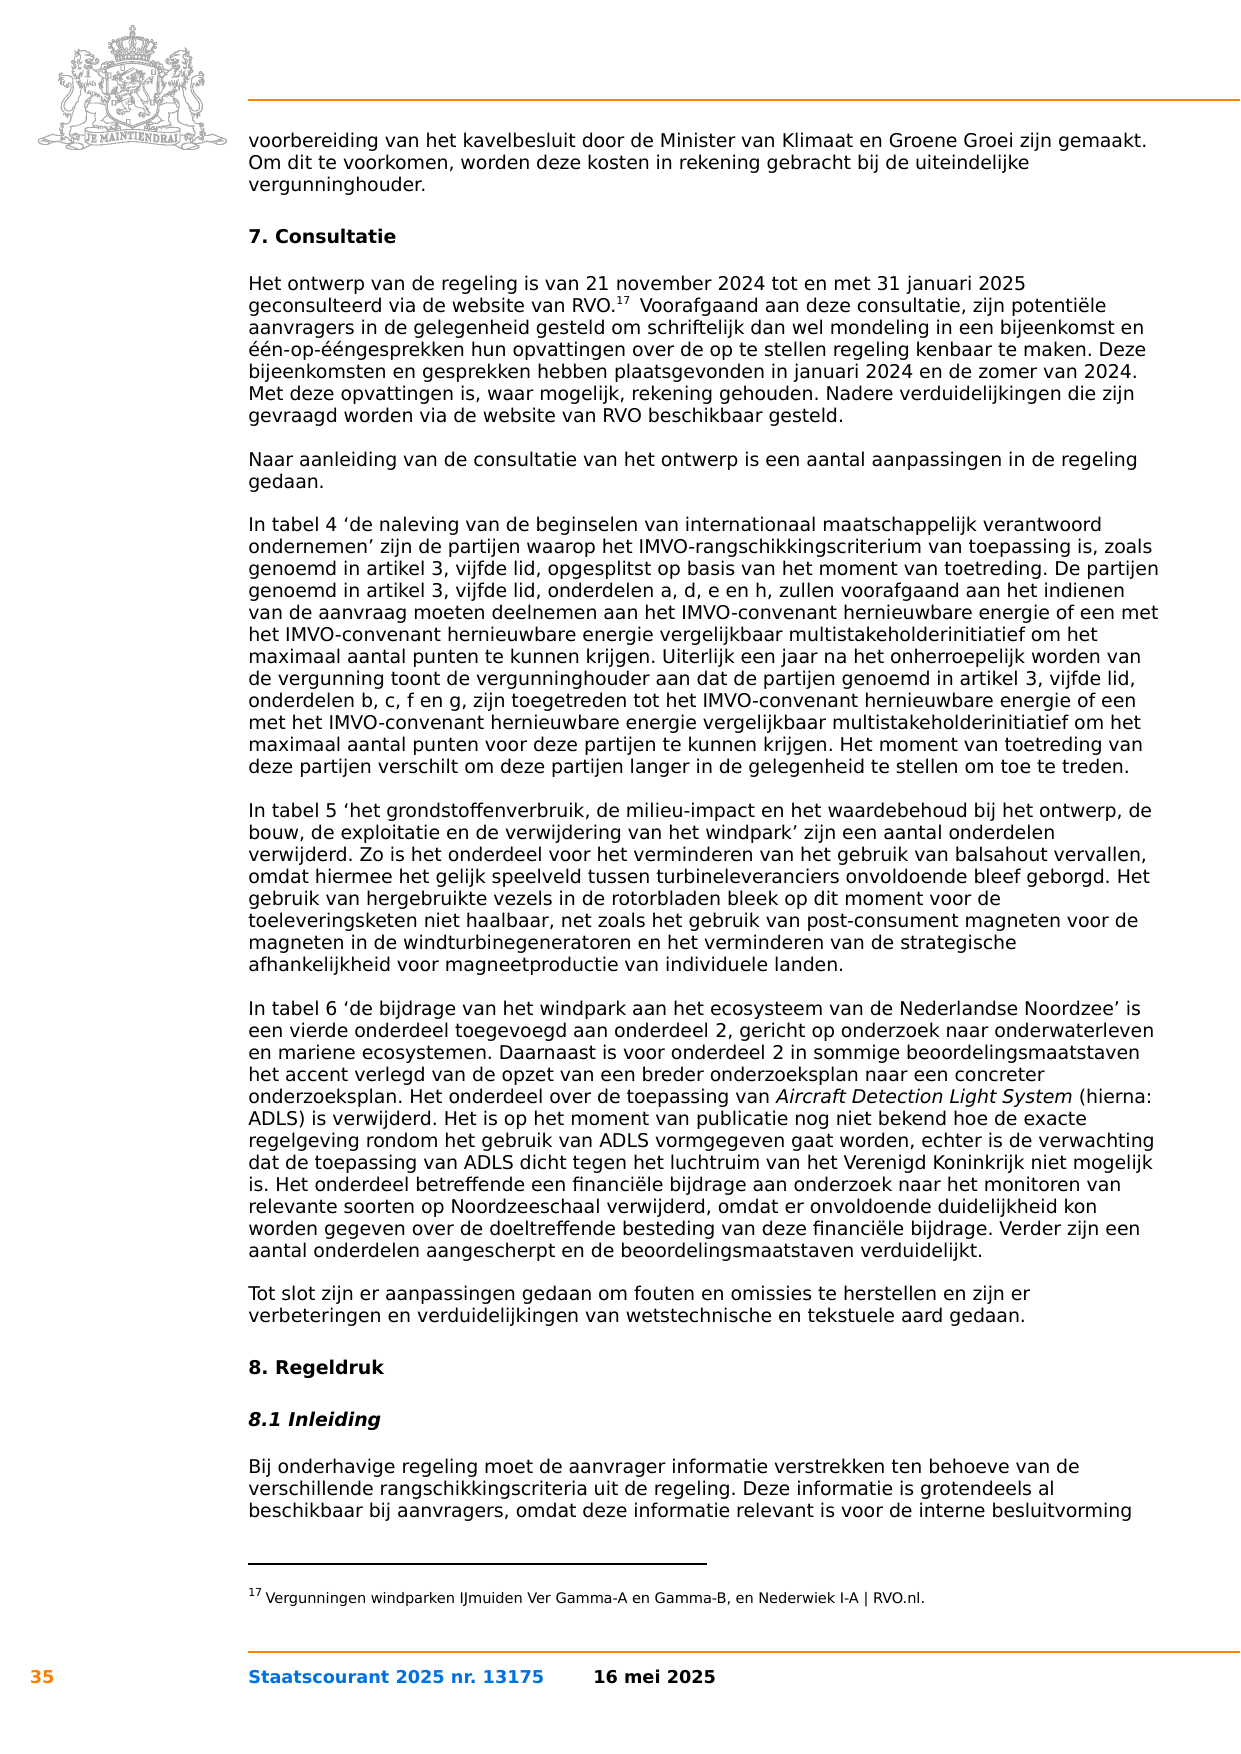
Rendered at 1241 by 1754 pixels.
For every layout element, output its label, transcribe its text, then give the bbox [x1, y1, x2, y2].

text Het ontwerp van de regeling is van 21 november 2024 tot en met 31 januari 2025 geconsulteerd via de website van RVO. Voorafgaand aan deze consultatie, zijn potentiële aanvragers in de gelegenheid gesteld om schriftelijk dan wel mondeling in een bijeenkomst en één-op-ééngesprekken hun opvattingen over de op te stellen regeling kenbaar te maken. Deze bijeenkomsten en gesprekken hebben plaatsgevonden in januari 2024 en de zomer van 2024. Met deze opvattingen is, waar mogelijk, rekening gehouden. Nadere verduidelijkingen die zijn gevraagd worden via de website van RVO beschikbaar gesteld. [248, 273, 1163, 427]
text Naar aanleiding van de consultatie van het ontwerp is een aantal aanpassingen in de regeling gedaan. [248, 448, 1163, 492]
subtitle 8. Regeldruk [248, 1357, 1163, 1379]
text voorbereiding van het kavelbesluit door de Minister van Klimaat en Groene Groei zijn gemaakt. Om dit te voorkomen, worden deze kosten in rekening gebracht bij de uiteindelijke vergunninghouder. [248, 130, 1163, 196]
text Bij onderhavige regeling moet de aanvrager informatie verstrekken ten behoeve van de verschillende rangschikkingscriteria uit de regeling. Deze informatie is grotendeels al beschikbaar bij aanvragers, omdat deze informatie relevant is voor de interne besluitvorming [248, 1456, 1163, 1522]
text In tabel 6 ‘de bijdrage van het windpark aan het ecosysteem van de Nederlandse Noordzee’ is een vierde onderdeel toegevoegd aan onderdeel 2, gericht op onderzoek naar onderwaterleven en mariene ecosystemen. Daarnaast is voor onderdeel 2 in sommige beoordelingsmaatstaven het accent verlegd van de opzet van een breder onderzoeksplan naar een concreter onderzoeksplan. Het onderdeel over de toepassing van Aircraft Detection Light System (hierna: ADLS) is verwijderd. Het is op het moment van publicatie nog niet bekend hoe de exacte regelgeving rondom het gebruik van ADLS vormgegeven gaat worden, echter is de verwachting dat de toepassing van ADLS dicht tegen het luchtruim van het Verenigd Koninkrijk niet mogelijk is. Het onderdeel betreffende een financiële bijdrage aan onderzoek naar het monitoren van relevante soorten op Noordzeeschaal verwijderd, omdat er onvoldoende duidelijkheid kon worden gegeven over de doeltreffende besteding van deze financiële bijdrage. Verder zijn een aantal onderdelen aangescherpt en de beoordelingsmaatstaven verduidelijkt. [248, 998, 1163, 1261]
text Tot slot zijn er aanpassingen gedaan om fouten en omissies te herstellen en zijn er verbeteringen en verduidelijkingen van wetstechnische en tekstuele aard gedaan. [248, 1283, 1163, 1327]
text In tabel 4 ‘de naleving van de beginselen van internationaal maatschappelijk verantwoord ondernemen’ zijn de partijen waarop het IMVO-rangschikkingscriterium van toepassing is, zoals genoemd in artikel 3, vijfde lid, opgesplitst op basis van het moment van toetreding. De partijen genoemd in artikel 3, vijfde lid, onderdelen a, d, e en h, zullen voorafgaand aan het indienen van de aanvraag moeten deelnemen aan het IMVO-convenant hernieuwbare energie of een met het IMVO-convenant hernieuwbare energie vergelijkbaar multistakeholderinitiatief om het maximaal aantal punten te kunnen krijgen. Uiterlijk een jaar na het onherroepelijk worden van de vergunning toont de vergunninghouder aan dat de partijen genoemd in artikel 3, vijfde lid, onderdelen b, c, f en g, zijn toegetreden tot het IMVO-convenant hernieuwbare energie of een met het IMVO-convenant hernieuwbare energie vergelijkbaar multistakeholderinitiatief om het maximaal aantal punten voor deze partijen te kunnen krijgen. Het moment van toetreding van deze partijen verschilt om deze partijen langer in de gelegenheid te stellen om toe te treden. [248, 514, 1163, 778]
text Vergunningen windparken IJmuiden Ver Gamma-A en Gamma-B, en Nederwiek I-A | RVO.nl. [248, 1586, 1163, 1608]
text In tabel 5 ‘het grondstoffenverbruik, de milieu-impact en het waardebehoud bij het ontwerp, de bouw, de exploitatie en de verwijdering van het windpark’ zijn een aantal onderdelen verwijderd. Zo is het onderdeel voor het verminderen van het gebruik van balsahout vervallen, omdat hiermee het gelijk speelveld tussen turbineleveranciers onvoldoende bleef geborgd. Het gebruik van hergebruikte vezels in de rotorbladen bleek op dit moment voor de toeleveringsketen niet haalbaar, net zoals het gebruik van post-consument magneten voor de magneten in de windturbinegeneratoren en het verminderen van de strategische afhankelijkheid voor magneetproductie van individuele landen. [248, 800, 1163, 976]
picture [38, 25, 227, 150]
subtitle 8.1 Inleiding [248, 1409, 1163, 1431]
subtitle 7. Consultatie [248, 226, 1163, 248]
